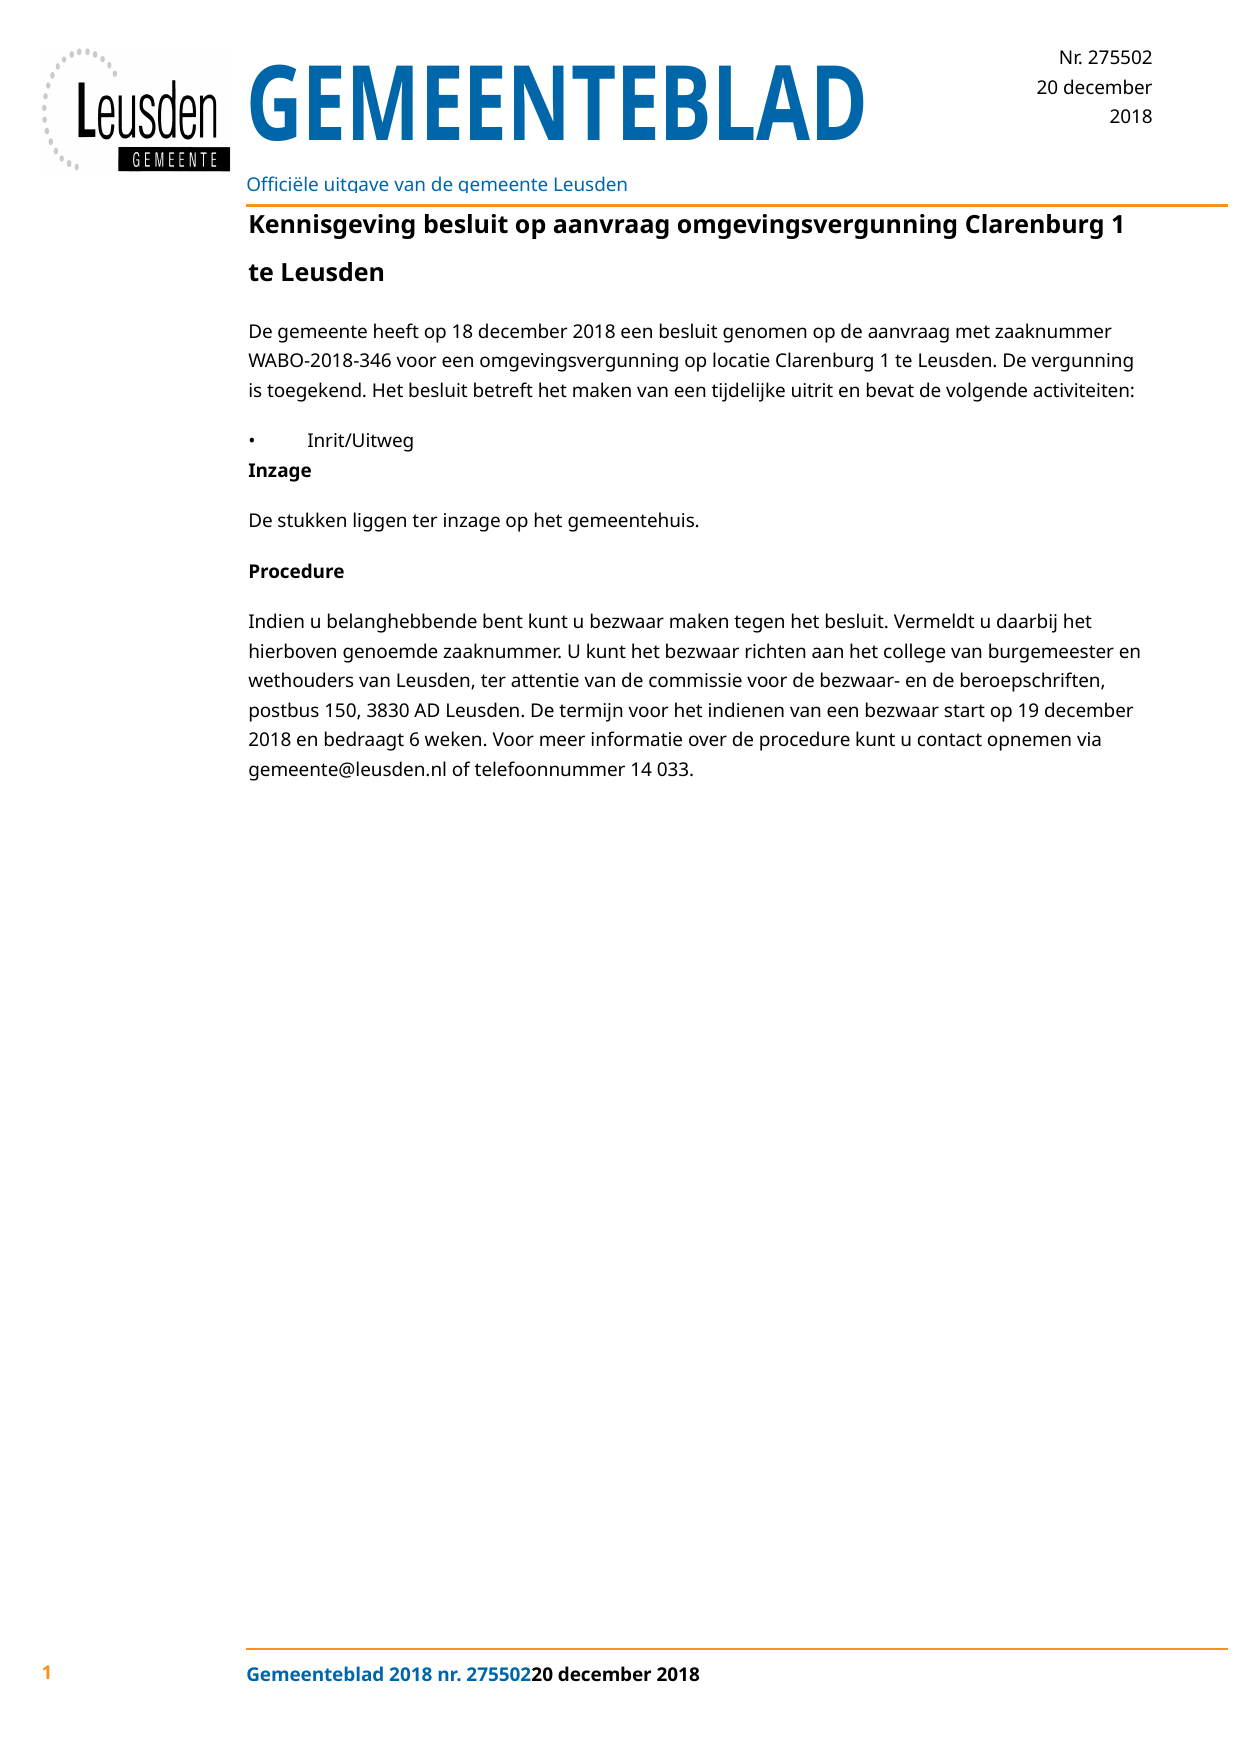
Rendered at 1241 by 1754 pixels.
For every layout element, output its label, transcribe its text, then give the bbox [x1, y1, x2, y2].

text Indien u belanghebbende bent kunt u bezwaar maken tegen het besluit. Vermeldt u daarbij het hierboven genoemde zaaknummer. U kunt het bezwaar richten aan het college van burgemeester en wethouders van Leusden, ter attentie van de commissie voor de bezwaar- en de beroepschriften, postbus 150, 3830 AD Leusden. De termijn voor het indienen van een bezwaar start op 19 december 2018 en bedraagt 6 weken. Voor meer informatie over de procedure kunt u contact opnemen via gemeente@leusden.nl of telefoonnummer 14 033. [248, 608, 1152, 782]
text Procedure [248, 558, 1152, 584]
picture [41, 47, 231, 172]
text Kennisgeving besluit op aanvraag omgevingsvergunning Clarenburg 1 te Leusden [248, 207, 1152, 288]
text De gemeente heeft op 18 december 2018 een besluit genomen op de aanvraag met zaaknummer WABO-2018-346 voor een omgevingsvergunning op locatie Clarenburg 1 te Leusden. De vergunning is toegekend. Het besluit betreft het maken van een tijdelijke uitrit en bevat de volgende activiteiten: [248, 318, 1152, 403]
list Inrit/Uitweg [248, 427, 1152, 453]
text De stukken liggen ter inzage op het gemeentehuis. [248, 507, 1152, 533]
text Inzage [248, 457, 1152, 483]
